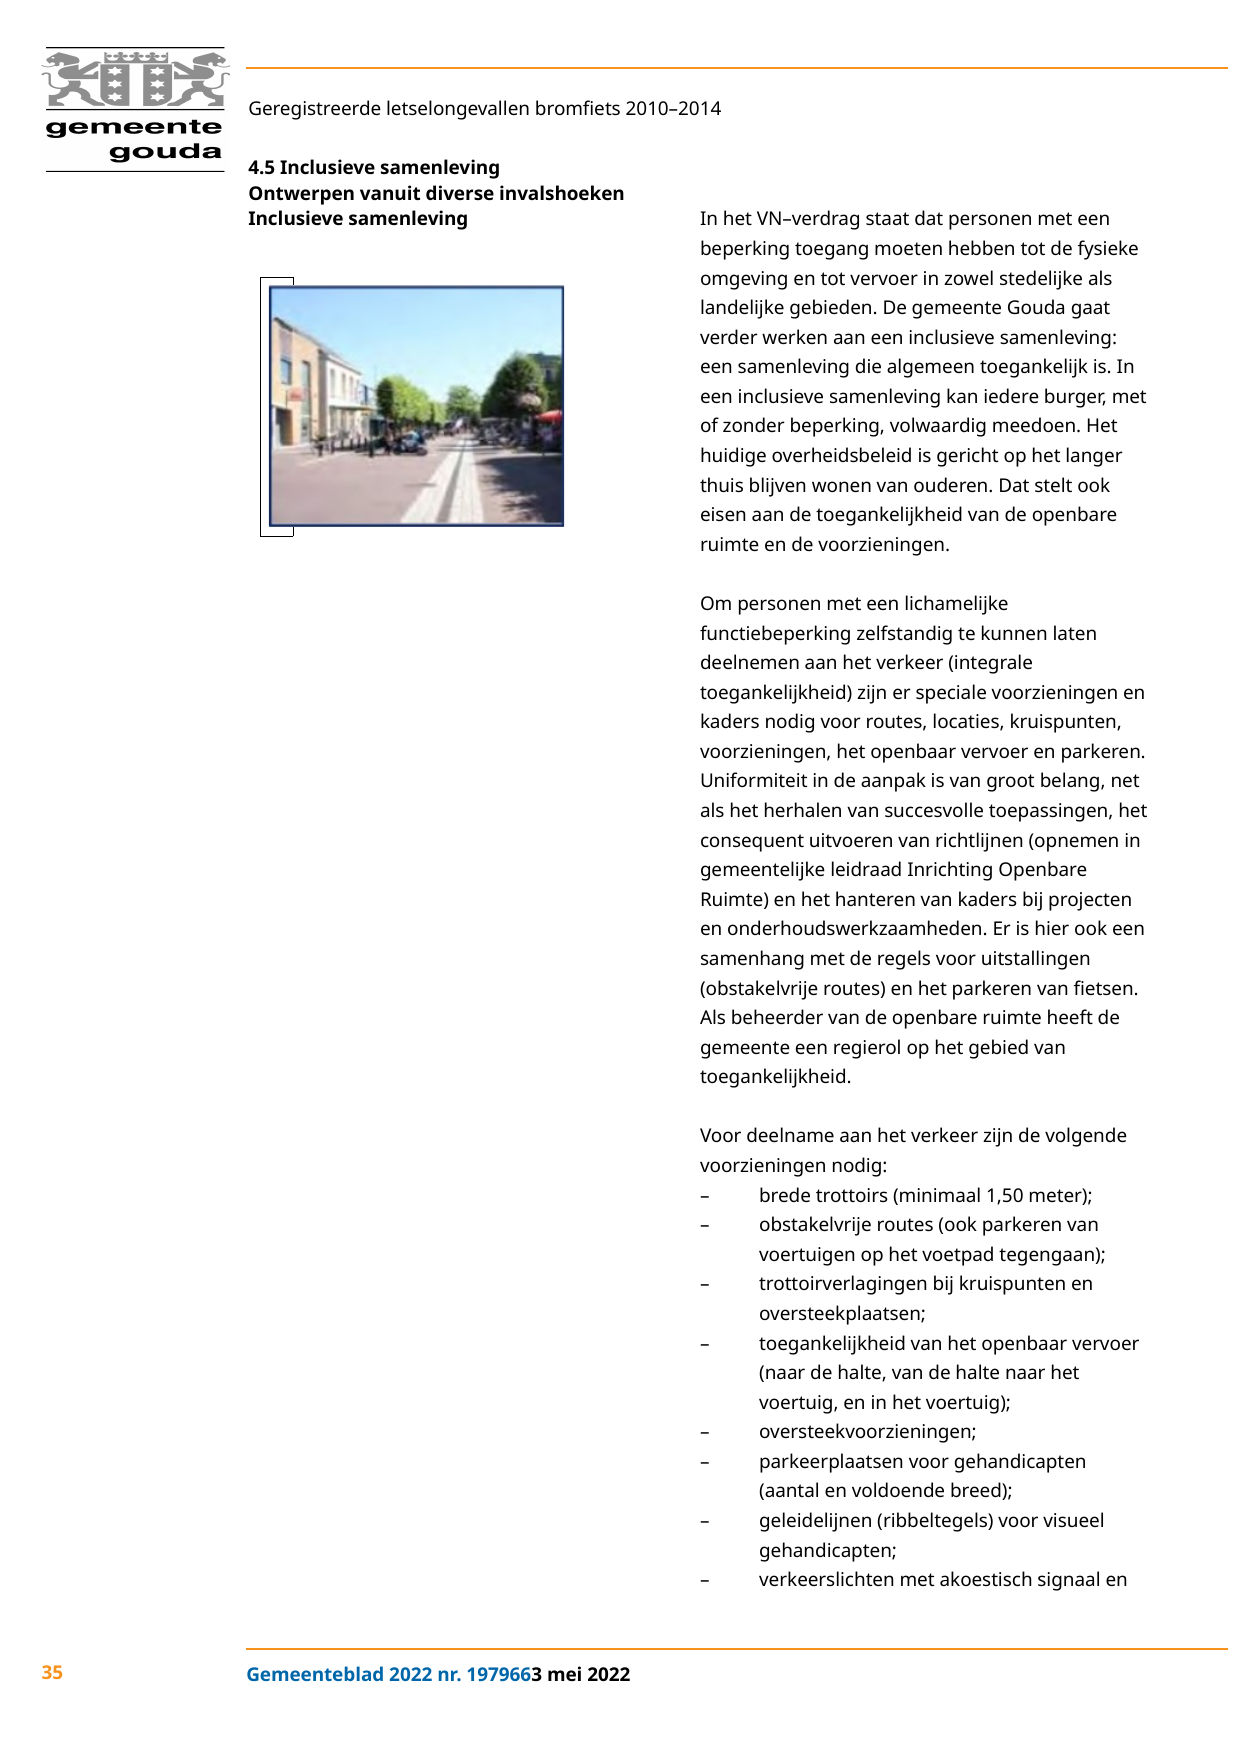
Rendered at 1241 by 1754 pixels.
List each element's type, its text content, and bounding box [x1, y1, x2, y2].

picture [41, 47, 231, 172]
table_cell In het VN–verdrag staat dat personen met een beperking toegang moeten hebben tot de fysieke omgeving en tot vervoer in zowel stedelijke als landelijke gebieden. De gemeente Gouda gaat verder werken aan een inclusieve samenleving: een samenleving die algemeen toegankelijk is. In een inclusieve samenleving kan iedere burger, met of zonder beperking, volwaardig meedoen. Het huidige overheidsbeleid is gericht op het langer thuis blijven wonen van ouderen. Dat stelt ook eisen aan de toegankelijkheid van de openbare ruimte en de voorzieningen. Om personen met een lichamelijke functiebeperking zelfstandig te kunnen laten deelnemen aan het verkeer (integrale toegankelijkheid) zijn er speciale voorzieningen en kaders nodig voor routes, locaties, kruispunten, voorzieningen, het openbaar vervoer en parkeren. Uniformiteit in de aanpak is van groot belang, net als het herhalen van succesvolle toepassingen, het consequent uitvoeren van richtlijnen (opnemen in gemeentelijke leidraad Inrichting Openbare Ruimte) en het hanteren van kaders bij projecten en onderhoudswerkzaamheden. Er is hier ook een samenhang met de regels voor uitstallingen (obstakelvrije routes) en het parkeren van fietsen. Als beheerder van de openbare ruimte heeft de gemeente een regierol op het gebied van toegankelijkheid. Voor deelname aan het verkeer zijn de volgende voorzieningen nodig: brede trottoirs (minimaal 1,50 meter); obstakelvrije routes (ook parkeren van voertuigen op het voetpad tegengaan); trottoirverlagingen bij kruispunten en oversteekplaatsen; toegankelijkheid van het openbaar vervoer (naar de halte, van de halte naar het voertuig, en in het voertuig); oversteekvoorzieningen; parkeerplaatsen voor gehandicapten (aantal en voldoende breed); geleidelijnen (ribbeltegels) voor visueel gehandicapten; verkeerslichten met akoestisch signaal en [700, 206, 1152, 1592]
table_cell Inclusieve samenleving [248, 206, 700, 1592]
picture [268, 285, 565, 527]
text Geregistreerde letselongevallen bromfiets 2010–2014 [248, 95, 1152, 121]
text 4.5 Inclusieve samenleving [248, 154, 1152, 180]
table_header Ontwerpen vanuit diverse invalshoeken [248, 180, 1152, 206]
